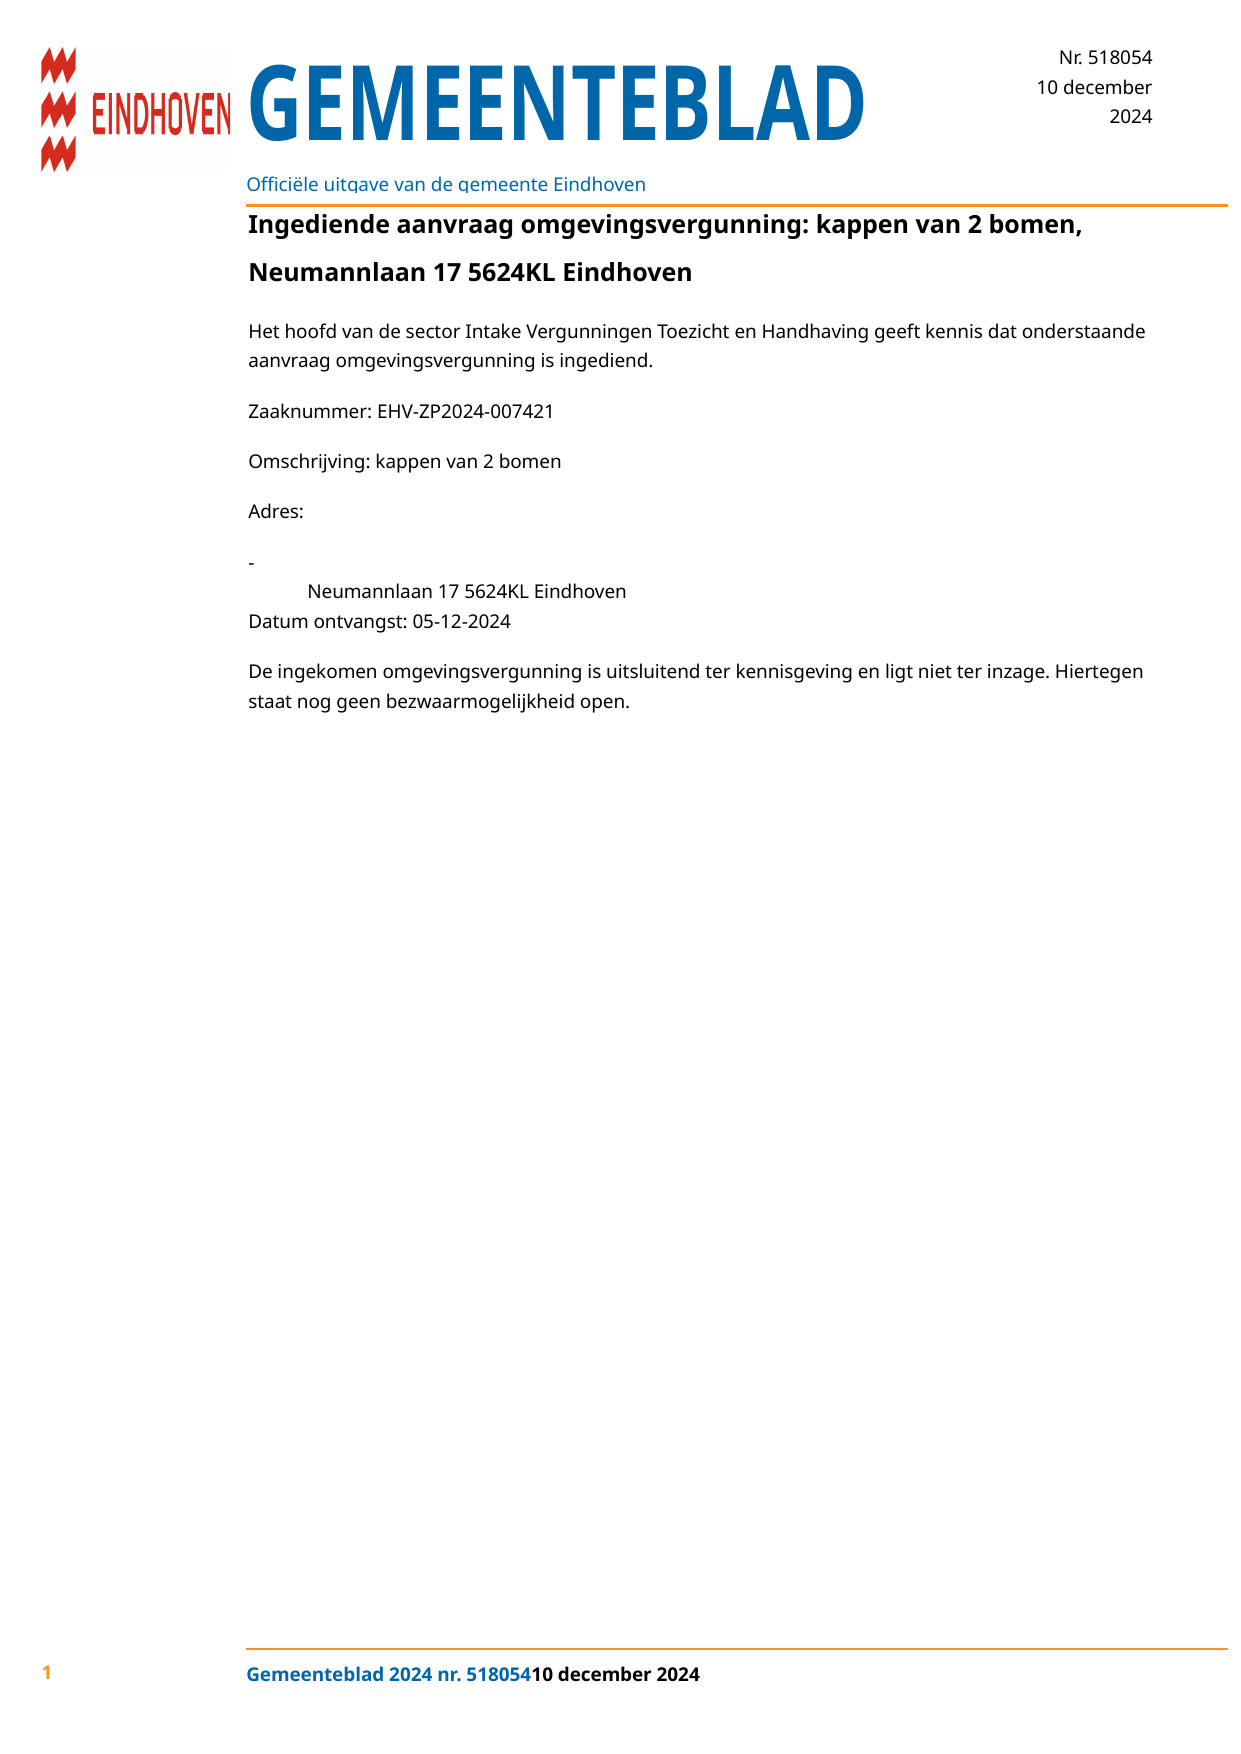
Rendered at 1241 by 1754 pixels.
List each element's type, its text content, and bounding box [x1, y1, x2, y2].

text Adres: [248, 499, 1152, 524]
text De ingekomen omgevingsvergunning is uitsluitend ter kennisgeving en ligt niet ter inzage. Hiertegen staat nog geen bezwaarmogelijkheid open. [248, 659, 1152, 714]
list Neumannlaan 17 5624KL Eindhoven [248, 579, 1152, 604]
text Ingediende aanvraag omgevingsvergunning: kappen van 2 bomen, Neumannlaan 17 5624KL Eindhoven [248, 207, 1152, 288]
text Het hoofd van de sector Intake Vergunningen Toezicht en Handhaving geeft kennis dat onderstaande aanvraag omgevingsvergunning is ingediend. [248, 318, 1152, 373]
text Datum ontvangst: 05-12-2024 [248, 608, 1152, 634]
text Zaaknummer: EHV-ZP2024-007421 [248, 398, 1152, 424]
text Omschrijving: kappen van 2 bomen [248, 448, 1152, 474]
picture [41, 47, 231, 172]
